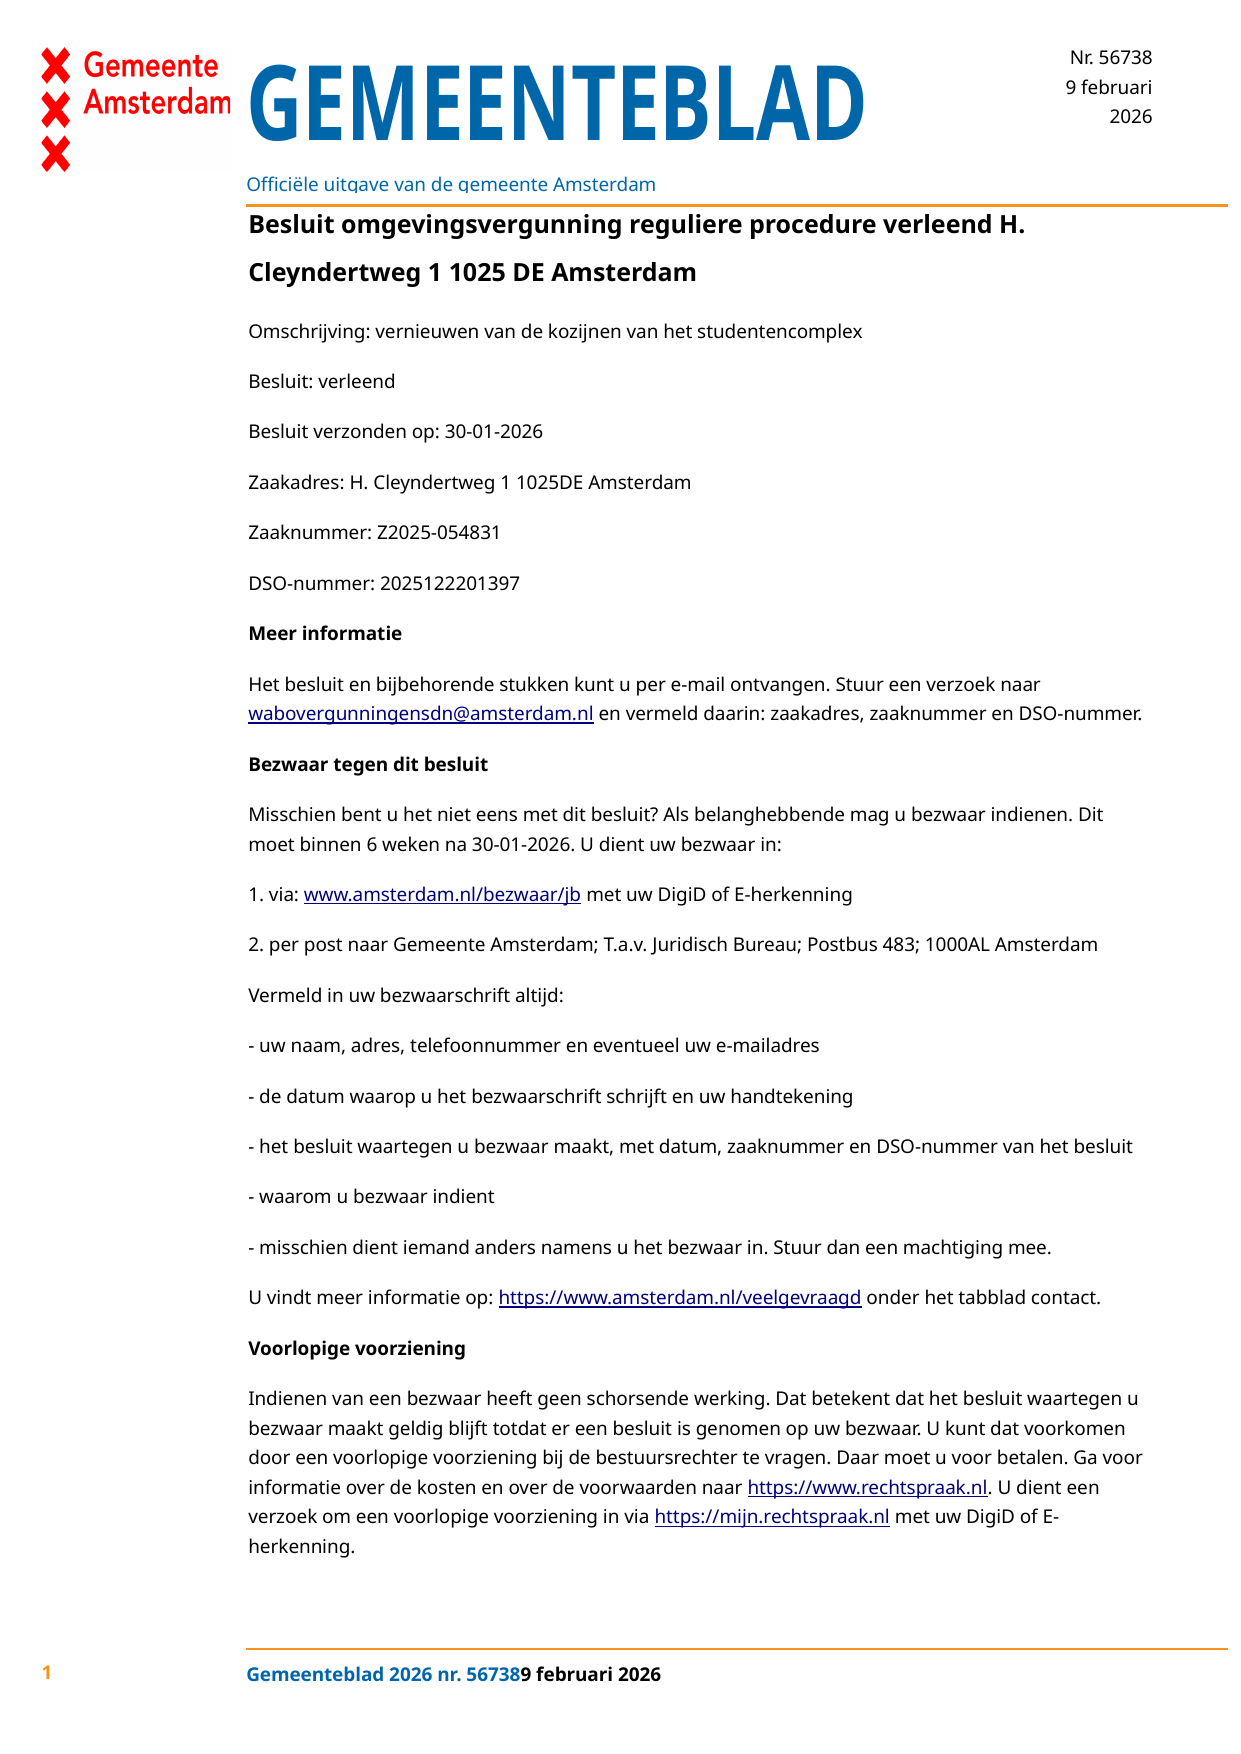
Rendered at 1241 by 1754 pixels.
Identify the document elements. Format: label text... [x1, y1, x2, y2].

text Vermeld in uw bezwaarschrift altijd: [248, 982, 1152, 1008]
text Meer informatie [248, 620, 1152, 646]
text - uw naam, adres, telefoonnummer en eventueel uw e-mailadres [248, 1032, 1152, 1058]
text Zaaknummer: Z2025-054831 [248, 519, 1152, 545]
text - misschien dient iemand anders namens u het bezwaar in. Stuur dan een machtiging mee. [248, 1234, 1152, 1260]
text 2. per post naar Gemeente Amsterdam; T.a.v. Juridisch Bureau; Postbus 483; 1000AL Amsterdam [248, 932, 1152, 957]
text Besluit verzonden op: 30-01-2026 [248, 419, 1152, 444]
text - het besluit waartegen u bezwaar maakt, met datum, zaaknummer en DSO-nummer van het besluit [248, 1133, 1152, 1159]
text - waarom u bezwaar indient [248, 1184, 1152, 1209]
text DSO-nummer: 2025122201397 [248, 570, 1152, 596]
text Besluit: verleend [248, 368, 1152, 394]
text Voorlopige voorziening [248, 1335, 1152, 1361]
text Indienen van een bezwaar heeft geen schorsende werking. Dat betekent dat het besluit waartegen u bezwaar maakt geldig blijft totdat er een besluit is genomen op uw bezwaar. U kunt dat voorkomen door een voorlopige voorziening bij de bestuursrechter te vragen. Daar moet u voor betalen. Ga voor informatie over de kosten en over de voorwaarden naar https://www.rechtspraak.nl. U dient een verzoek om een voorlopige voorziening in via https://mijn.rechtspraak.nl met uw DigiD of E-herkenning. [248, 1385, 1152, 1559]
text 1. via: www.amsterdam.nl/bezwaar/jb met uw DigiD of E-herkenning [248, 881, 1152, 907]
text U vindt meer informatie op: https://www.amsterdam.nl/veelgevraagd onder het tabblad contact. [248, 1284, 1152, 1310]
text Bezwaar tegen dit besluit [248, 751, 1152, 777]
text Het besluit en bijbehorende stukken kunt u per e-mail ontvangen. Stuur een verzoek naar wabovergunningensdn@amsterdam.nl en vermeld daarin: zaakadres, zaaknummer en DSO-nummer. [248, 671, 1152, 726]
text Omschrijving: vernieuwen van de kozijnen van het studentencomplex [248, 318, 1152, 344]
text Besluit omgevingsvergunning reguliere procedure verleend H. Cleyndertweg 1 1025 DE Amsterdam [248, 207, 1152, 288]
picture [41, 47, 231, 172]
text Misschien bent u het niet eens met dit besluit? Als belanghebbende mag u bezwaar indienen. Dit moet binnen 6 weken na 30-01-2026. U dient uw bezwaar in: [248, 801, 1152, 857]
text Zaakadres: H. Cleyndertweg 1 1025DE Amsterdam [248, 469, 1152, 495]
text - de datum waarop u het bezwaarschrift schrijft en uw handtekening [248, 1083, 1152, 1109]
